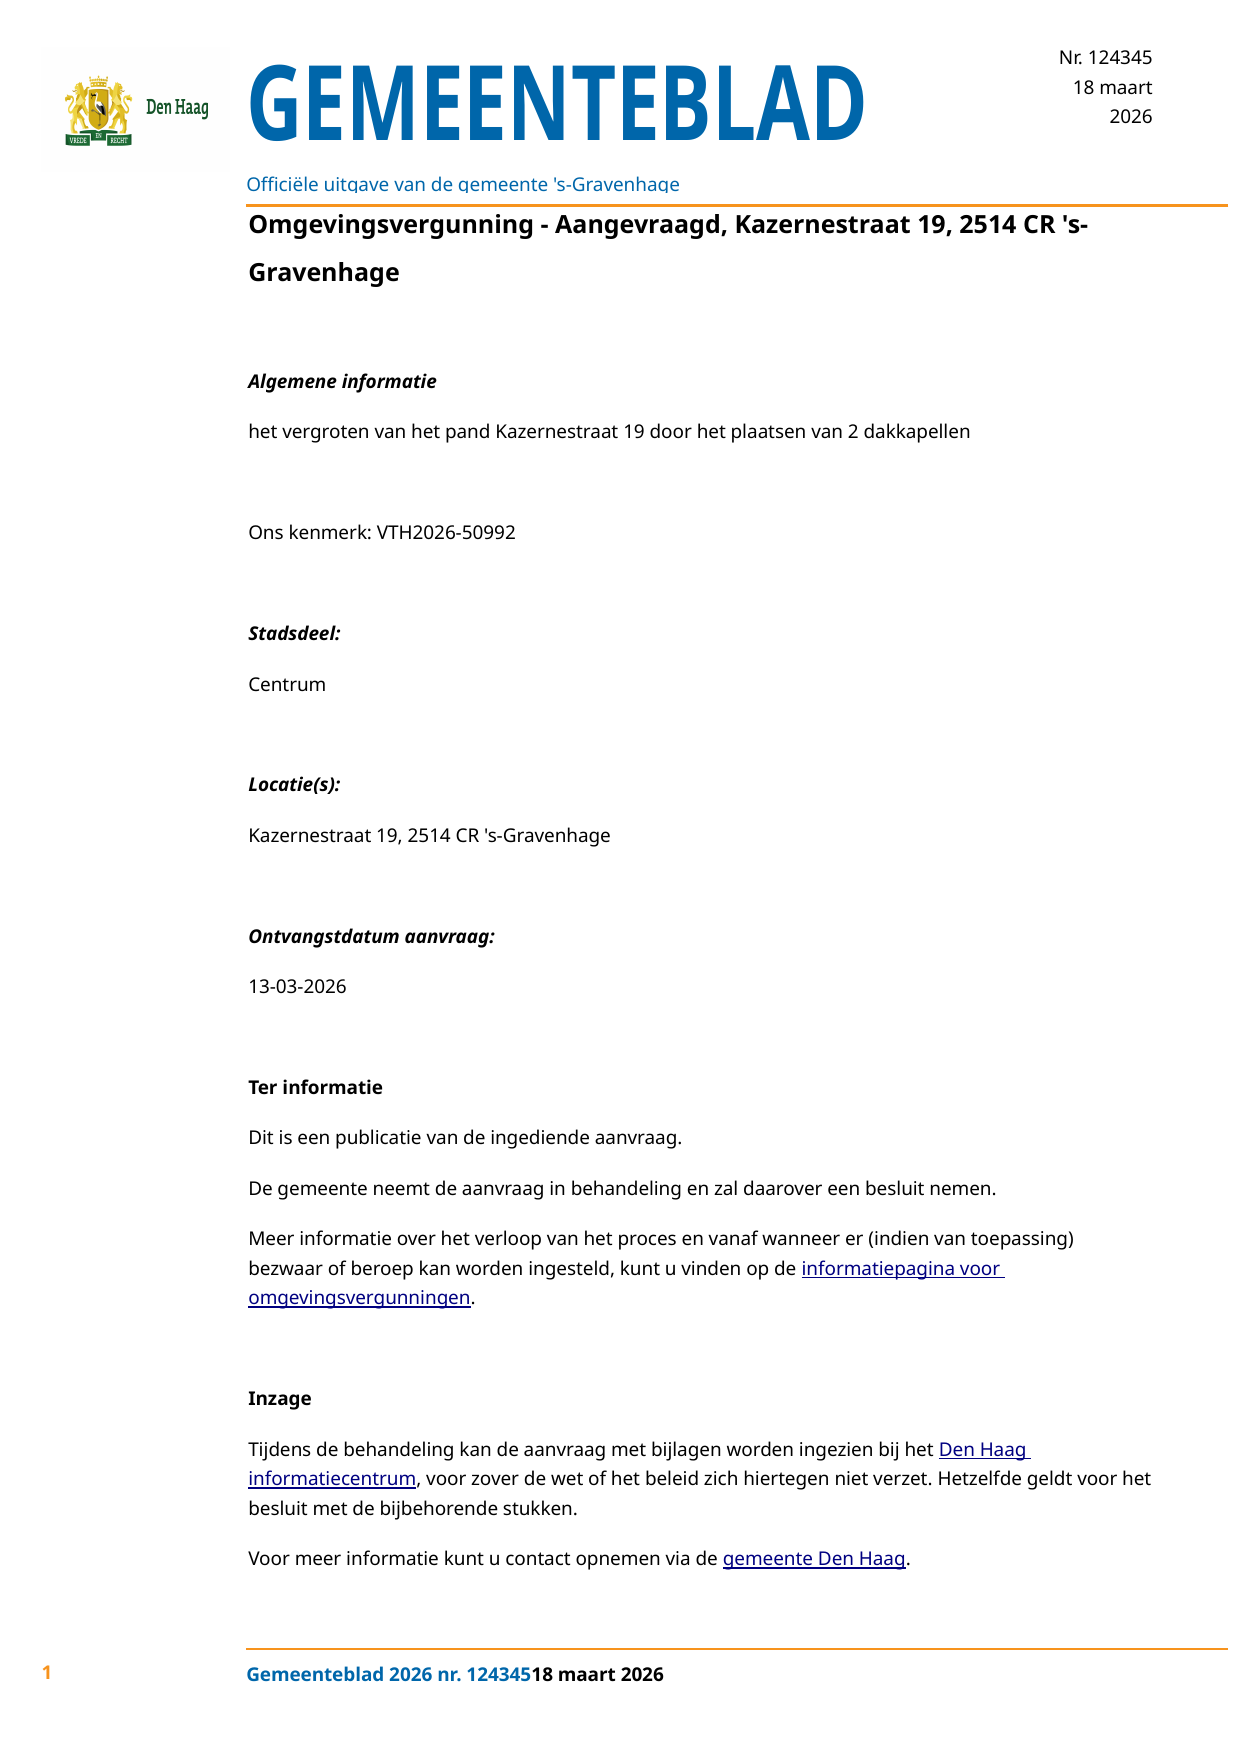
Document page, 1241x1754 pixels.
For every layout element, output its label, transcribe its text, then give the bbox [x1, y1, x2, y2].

text Ons kenmerk: VTH2026-50992 [248, 519, 1152, 545]
text Voor meer informatie kunt u contact opnemen via de gemeente Den Haag. [248, 1545, 1152, 1571]
text Omgevingsvergunning - Aangevraagd, Kazernestraat 19, 2514 CR 's-Gravenhage [248, 207, 1152, 288]
text Stadsdeel: [248, 620, 1152, 646]
text Kazernestraat 19, 2514 CR 's-Gravenhage [248, 822, 1152, 848]
text Inzage [248, 1385, 1152, 1411]
text Dit is een publicatie van de ingediende aanvraag. [248, 1124, 1152, 1150]
picture [41, 47, 231, 172]
text Ontvangstdatum aanvraag: [248, 923, 1152, 949]
text het vergroten van het pand Kazernestraat 19 door het plaatsen van 2 dakkapellen [248, 419, 1152, 444]
text Ter informatie [248, 1074, 1152, 1100]
text De gemeente neemt de aanvraag in behandeling en zal daarover een besluit nemen. [248, 1175, 1152, 1201]
text Meer informatie over het verloop van het proces en vanaf wanneer er (indien van toepassing) bezwaar of beroep kan worden ingesteld, kunt u vinden op de informatiepagina voor omgevingsvergunningen. [248, 1225, 1152, 1310]
text Locatie(s): [248, 772, 1152, 797]
text Tijdens de behandeling kan de aanvraag met bijlagen worden ingezien bij het Den Haag informatiecentrum, voor zover de wet of het beleid zich hiertegen niet verzet. Hetzelfde geldt voor het besluit met de bijbehorende stukken. [248, 1436, 1152, 1521]
text Centrum [248, 671, 1152, 697]
text Algemene informatie [248, 368, 1152, 394]
text 13-03-2026 [248, 973, 1152, 999]
